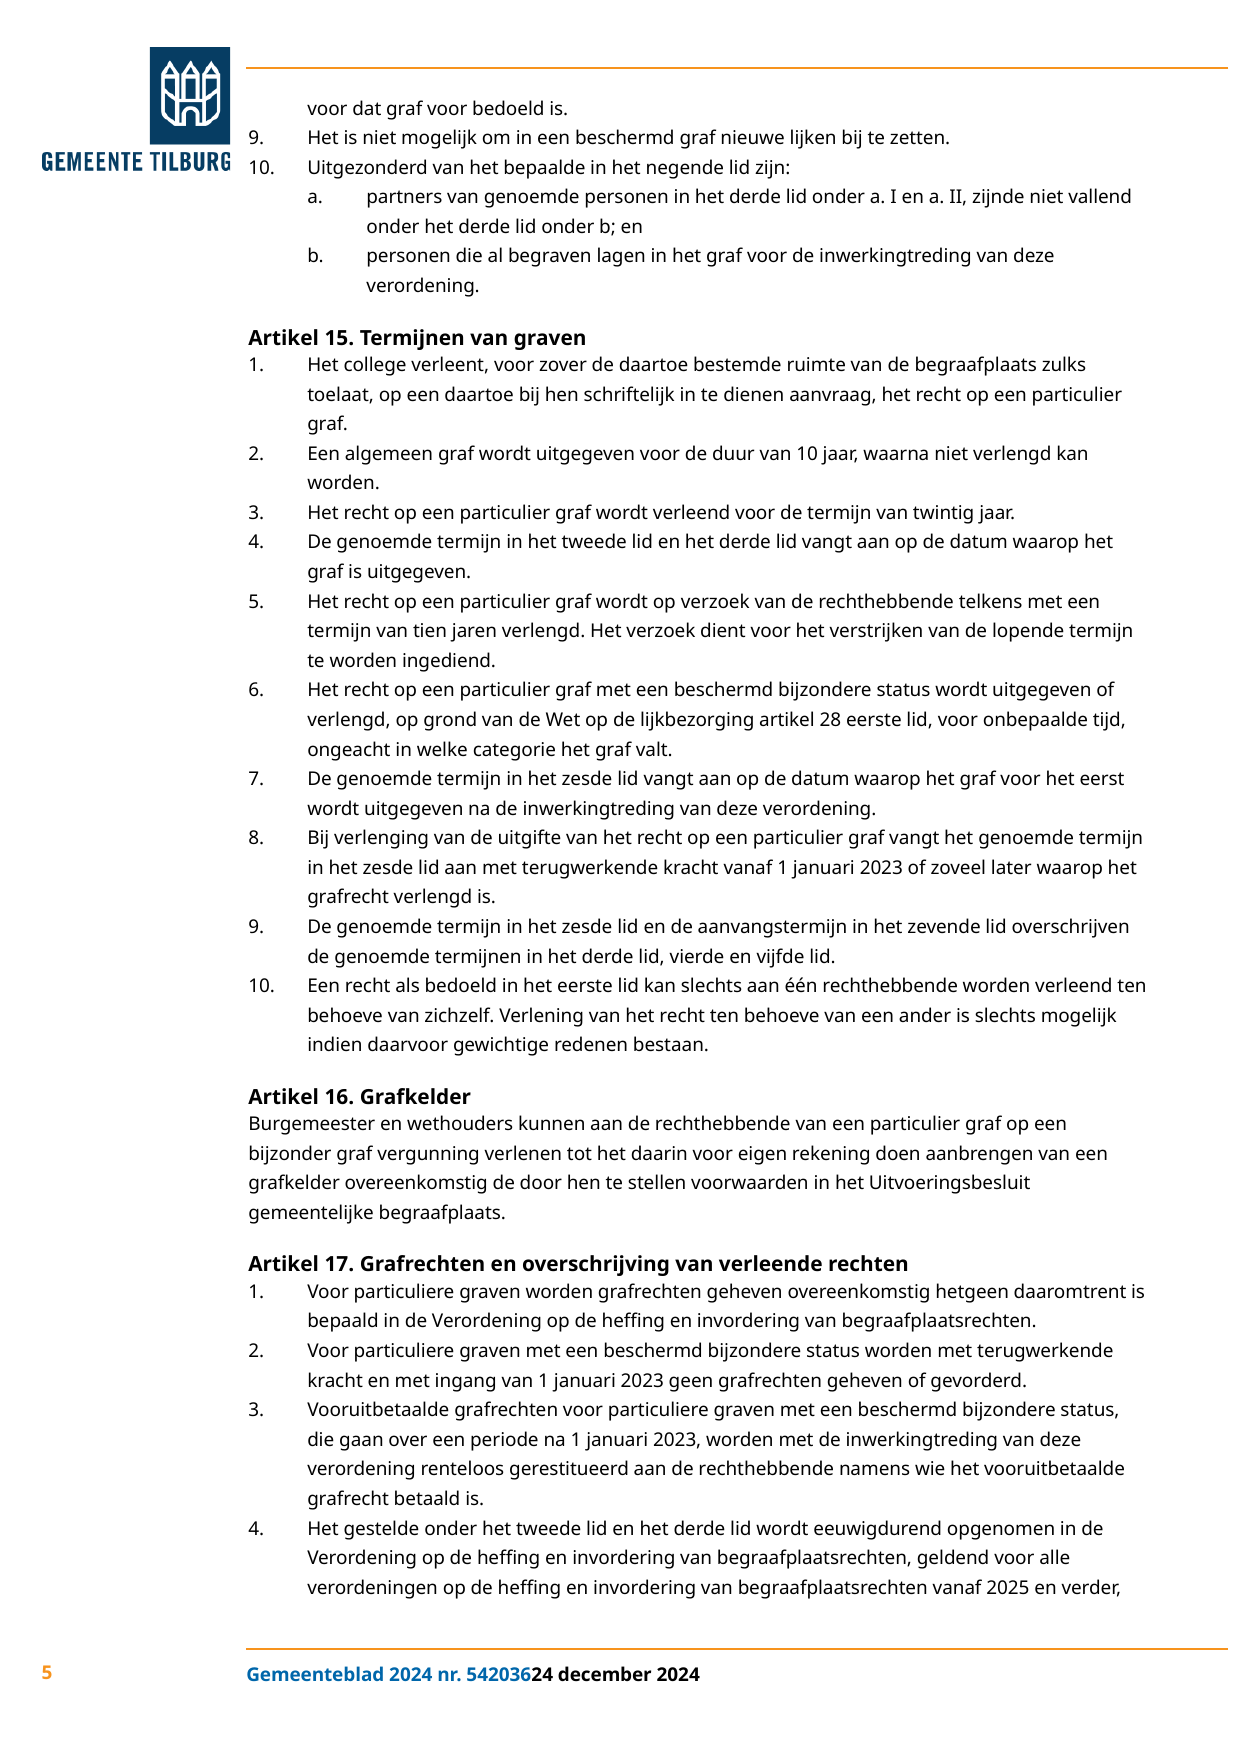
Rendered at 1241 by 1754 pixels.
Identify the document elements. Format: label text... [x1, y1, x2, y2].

list Een algemeen graf wordt uitgegeven voor de duur van 10 jaar, waarna niet verlengd kan worden. [248, 440, 1152, 495]
list Uitgezonderd van het bepaalde in het negende lid zijn: [248, 154, 1152, 180]
list Het recht op een particulier graf met een beschermd bijzondere status wordt uitgegeven of verlengd, op grond van de Wet op de lijkbezorging artikel 28 eerste lid, voor onbepaalde tijd, ongeacht in welke categorie het graf valt. [248, 677, 1152, 761]
text Artikel 15. Termijnen van graven [248, 323, 1152, 351]
list De genoemde termijn in het tweede lid en het derde lid vangt aan op de datum waarop het graf is uitgegeven. [248, 529, 1152, 584]
picture [41, 47, 231, 172]
list voor dat graf voor bedoeld is. [248, 95, 1152, 121]
list partners van genoemde personen in het derde lid onder a. I en a. II, zijnde niet vallend onder het derde lid onder b; en [307, 183, 1152, 239]
list Voor particuliere graven worden grafrechten geheven overeenkomstig hetgeen daaromtrent is bepaald in de Verordening op de heffing en invordering van begraafplaatsrechten. [248, 1278, 1152, 1333]
text Artikel 17. Grafrechten en overschrijving van verleende rechten [248, 1249, 1152, 1278]
list De genoemde termijn in het zesde lid vangt aan op de datum waarop het graf voor het eerst wordt uitgegeven na de inwerkingtreding van deze verordening. [248, 765, 1152, 821]
list Het gestelde onder het tweede lid en het derde lid wordt eeuwigdurend opgenomen in de Verordening op de heffing en invordering van begraafplaatsrechten, geldend voor alle verordeningen op de heffing en invordering van begraafplaatsrechten vanaf 2025 en verder, [248, 1515, 1152, 1599]
list Een recht als bedoeld in het eerste lid kan slechts aan één rechthebbende worden verleend ten behoeve van zichzelf. Verlening van het recht ten behoeve van een ander is slechts mogelijk indien daarvoor gewichtige redenen bestaan. [248, 972, 1152, 1057]
text Burgemeester en wethouders kunnen aan de rechthebbende van een particulier graf op een bijzonder graf vergunning verlenen tot het daarin voor eigen rekening doen aanbrengen van een grafkelder overeenkomstig de door hen te stellen voorwaarden in het Uitvoeringsbesluit gemeentelijke begraafplaats. [248, 1110, 1152, 1225]
list Voor particuliere graven met een beschermd bijzondere status worden met terugwerkende kracht en met ingang van 1 januari 2023 geen grafrechten geheven of gevorderd. [248, 1337, 1152, 1392]
list Het recht op een particulier graf wordt verleend voor de termijn van twintig jaar. [248, 499, 1152, 525]
list Bij verlenging van de uitgifte van het recht op een particulier graf vangt het genoemde termijn in het zesde lid aan met terugwerkende kracht vanaf 1 januari 2023 of zoveel later waarop het grafrecht verlengd is. [248, 824, 1152, 909]
list personen die al begraven lagen in het graf voor de inwerkingtreding van deze verordening. [307, 243, 1152, 298]
text Artikel 16. Grafkelder [248, 1082, 1152, 1110]
list Het college verleent, voor zover de daartoe bestemde ruimte van de begraafplaats zulks toelaat, op een daartoe bij hen schriftelijk in te dienen aanvraag, het recht op een particulier graf. [248, 351, 1152, 436]
list Vooruitbetaalde grafrechten voor particuliere graven met een beschermd bijzondere status, die gaan over een periode na 1 januari 2023, worden met de inwerkingtreding van deze verordening renteloos gerestitueerd aan de rechthebbende namens wie het vooruitbetaalde grafrecht betaald is. [248, 1396, 1152, 1511]
list De genoemde termijn in het zesde lid en de aanvangstermijn in het zevende lid overschrijven de genoemde termijnen in het derde lid, vierde en vijfde lid. [248, 913, 1152, 968]
list Het recht op een particulier graf wordt op verzoek van de rechthebbende telkens met een termijn van tien jaren verlengd. Het verzoek dient voor het verstrijken van de lopende termijn te worden ingediend. [248, 588, 1152, 673]
list Het is niet mogelijk om in een beschermd graf nieuwe lijken bij te zetten. [248, 124, 1152, 150]
